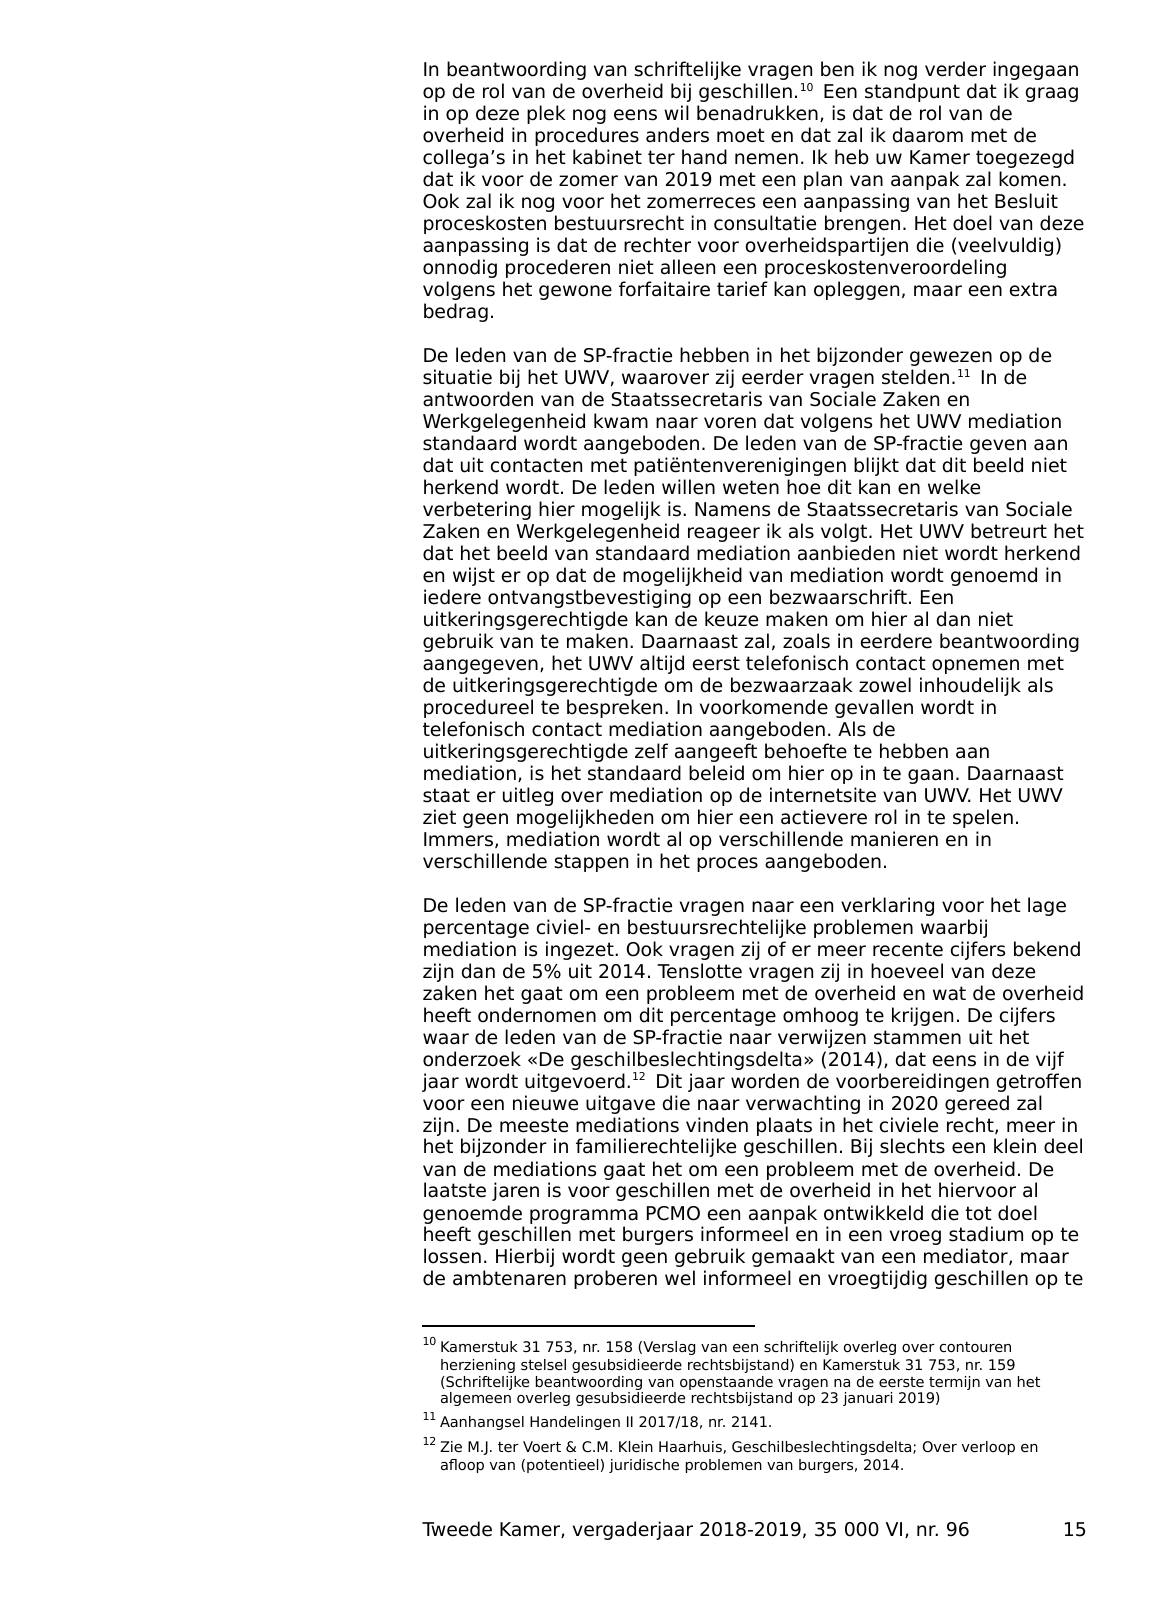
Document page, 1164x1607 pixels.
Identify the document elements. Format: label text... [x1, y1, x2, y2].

text Aanhangsel Handelingen II 2017/18, nr. 2141. [422, 1410, 1087, 1432]
text De leden van de SP-fractie vragen naar een verklaring voor het lage percentage civiel- en bestuursrechtelijke problemen waarbij mediation is ingezet. Ook vragen zij of er meer recente cijfers bekend zijn dan de 5% uit 2014. Tenslotte vragen zij in hoeveel van deze zaken het gaat om een probleem met de overheid en wat de overheid heeft ondernomen om dit percentage omhoog te krijgen. De cijfers waar de leden van de SP-fractie naar verwijzen stammen uit het onderzoek «De geschilbeslechtingsdelta» (2014), dat eens in de vijf jaar wordt uitgevoerd. Dit jaar worden de voorbereidingen getroffen voor een nieuwe uitgave die naar verwachting in 2020 gereed zal zijn. De meeste mediations vinden plaats in het civiele recht, meer in het bijzonder in familierechtelijke geschillen. Bij slechts een klein deel van de mediations gaat het om een probleem met de overheid. De laatste jaren is voor geschillen met de overheid in het hiervoor al genoemde programma PCMO een aanpak ontwikkeld die tot doel heeft geschillen met burgers informeel en in een vroeg stadium op te lossen. Hierbij wordt geen gebruik gemaakt van een mediator, maar de ambtenaren proberen wel informeel en vroegtijdig geschillen op te [422, 895, 1087, 1290]
text Kamerstuk 31 753, nr. 158 (Verslag van een schriftelijk overleg over contouren herziening stelsel gesubsidieerde rechtsbijstand) en Kamerstuk 31 753, nr. 159 (Schriftelijke beantwoording van openstaande vragen na de eerste termijn van het algemeen overleg gesubsidieerde rechtsbijstand op 23 januari 2019) [422, 1335, 1087, 1407]
text Zie M.J. ter Voert & C.M. Klein Haarhuis, Geschilbeslechtingsdelta; Over verloop en afloop van (potentieel) juridische problemen van burgers, 2014. [422, 1435, 1087, 1474]
text De leden van de SP-fractie hebben in het bijzonder gewezen op de situatie bij het UWV, waarover zij eerder vragen stelden. In de antwoorden van de Staatssecretaris van Sociale Zaken en Werkgelegenheid kwam naar voren dat volgens het UWV mediation standaard wordt aangeboden. De leden van de SP-fractie geven aan dat uit contacten met patiëntenverenigingen blijkt dat dit beeld niet herkend wordt. De leden willen weten hoe dit kan en welke verbetering hier mogelijk is. Namens de Staatssecretaris van Sociale Zaken en Werkgelegenheid reageer ik als volgt. Het UWV betreurt het dat het beeld van standaard mediation aanbieden niet wordt herkend en wijst er op dat de mogelijkheid van mediation wordt genoemd in iedere ontvangstbevestiging op een bezwaarschrift. Een uitkeringsgerechtigde kan de keuze maken om hier al dan niet gebruik van te maken. Daarnaast zal, zoals in eerdere beantwoording aangegeven, het UWV altijd eerst telefonisch contact opnemen met de uitkeringsgerechtigde om de bezwaarzaak zowel inhoudelijk als procedureel te bespreken. In voorkomende gevallen wordt in telefonisch contact mediation aangeboden. Als de uitkeringsgerechtigde zelf aangeeft behoefte te hebben aan mediation, is het standaard beleid om hier op in te gaan. Daarnaast staat er uitleg over mediation op de internetsite van UWV. Het UWV ziet geen mogelijkheden om hier een actievere rol in te spelen. Immers, mediation wordt al op verschillende manieren en in verschillende stappen in het proces aangeboden. [422, 345, 1087, 872]
text In beantwoording van schriftelijke vragen ben ik nog verder ingegaan op de rol van de overheid bij geschillen. Een standpunt dat ik graag in op deze plek nog eens wil benadrukken, is dat de rol van de overheid in procedures anders moet en dat zal ik daarom met de collega’s in het kabinet ter hand nemen. Ik heb uw Kamer toegezegd dat ik voor de zomer van 2019 met een plan van aanpak zal komen. Ook zal ik nog voor het zomerreces een aanpassing van het Besluit proceskosten bestuursrecht in consultatie brengen. Het doel van deze aanpassing is dat de rechter voor overheidspartijen die (veelvuldig) onnodig procederen niet alleen een proceskostenveroordeling volgens het gewone forfaitaire tarief kan opleggen, maar een extra bedrag. [422, 59, 1087, 323]
